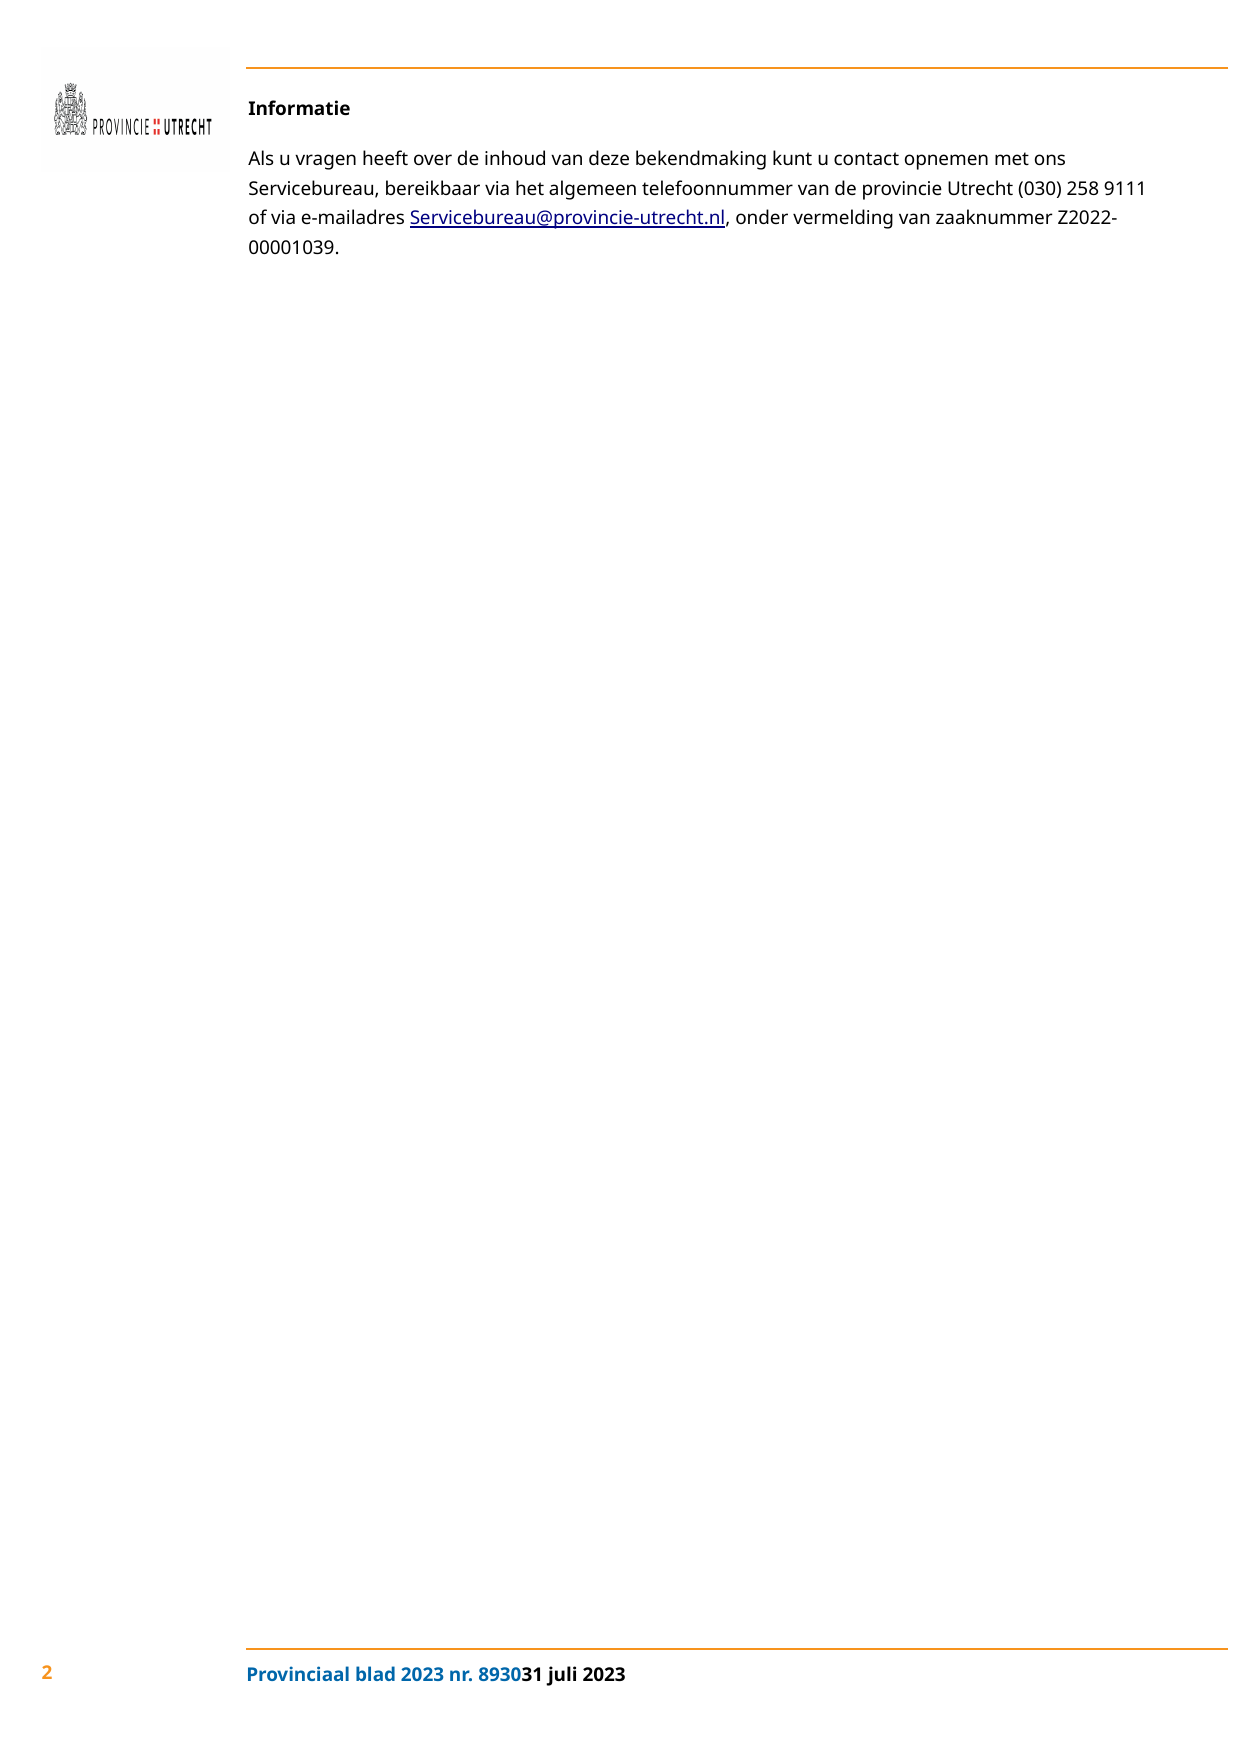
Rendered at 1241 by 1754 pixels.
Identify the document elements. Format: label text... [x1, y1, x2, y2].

text Als u vragen heeft over de inhoud van deze bekendmaking kunt u contact opnemen met ons Servicebureau, bereikbaar via het algemeen telefoonnummer van de provincie Utrecht (030) 258 9111 of via e-mailadres Servicebureau@provincie-utrecht.nl, onder vermelding van zaaknummer Z2022-00001039. [248, 145, 1152, 260]
text Informatie [248, 95, 1152, 121]
picture [41, 47, 231, 172]
